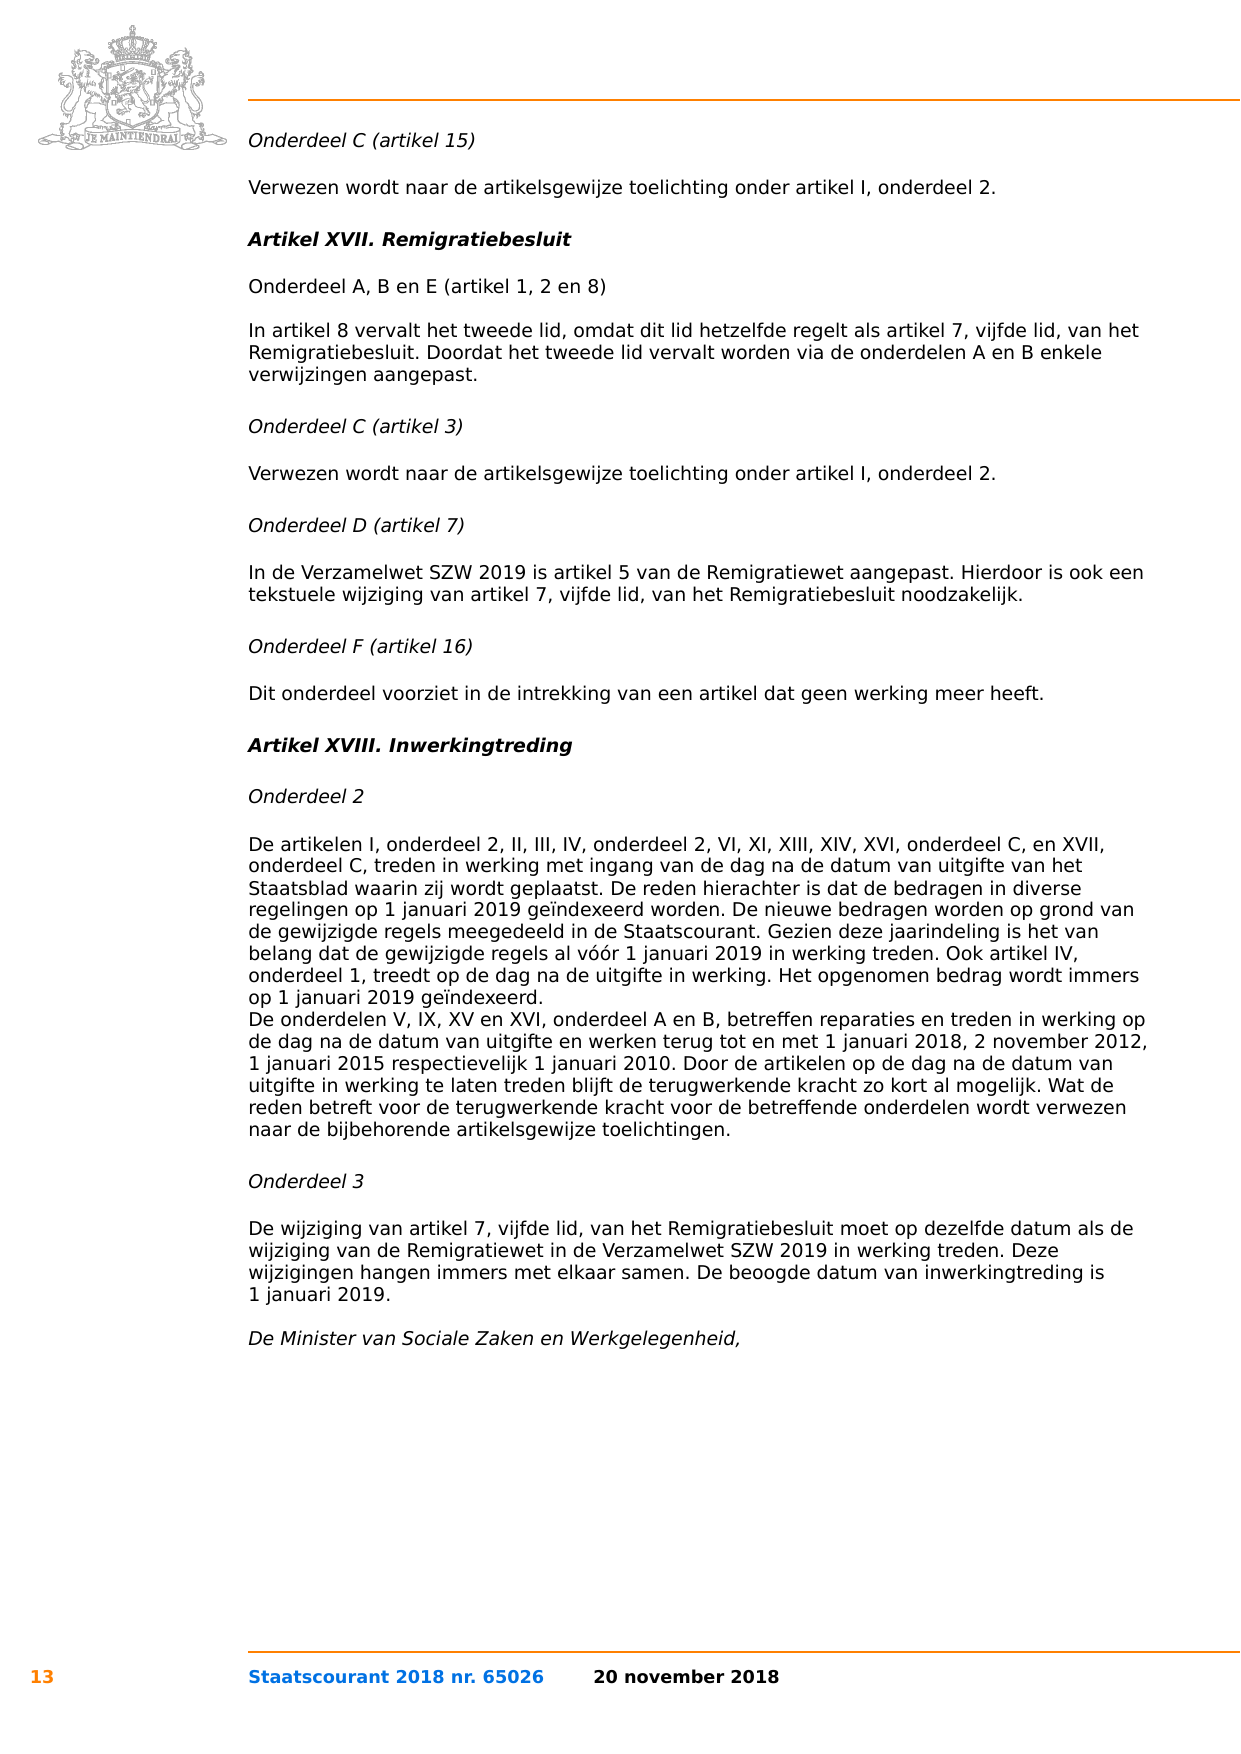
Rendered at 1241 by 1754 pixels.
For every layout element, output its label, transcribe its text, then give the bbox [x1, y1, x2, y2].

subtitle Onderdeel 3 [248, 1171, 1163, 1193]
text Verwezen wordt naar de artikelsgewijze toelichting onder artikel I, onderdeel 2. [248, 177, 1163, 199]
text De artikelen I, onderdeel 2, II, III, IV, onderdeel 2, VI, XI, XIII, XIV, XVI, onderdeel C, en XVII, onderdeel C, treden in werking met ingang van de dag na de datum van uitgifte van het Staatsblad waarin zij wordt geplaatst. De reden hierachter is dat de bedragen in diverse regelingen op 1 januari 2019 geïndexeerd worden. De nieuwe bedragen worden op grond van de gewijzigde regels meegedeeld in de Staatscourant. Gezien deze jaarindeling is het van belang dat de gewijzigde regels al vóór 1 januari 2019 in werking treden. Ook artikel IV, onderdeel 1, treedt op de dag na de uitgifte in werking. Het opgenomen bedrag wordt immers op 1 januari 2019 geïndexeerd. [248, 833, 1163, 1009]
subtitle Artikel XVIII. Inwerkingtreding [248, 734, 1163, 756]
text De Minister van Sociale Zaken en Werkgelegenheid, [248, 1328, 1163, 1350]
text In artikel 8 vervalt het tweede lid, omdat dit lid hetzelfde regelt als artikel 7, vijfde lid, van het Remigratiebesluit. Doordat het tweede lid vervalt worden via de onderdelen A en B enkele verwijzingen aangepast. [248, 320, 1163, 386]
subtitle Onderdeel F (artikel 16) [248, 636, 1163, 657]
text In de Verzamelwet SZW 2019 is artikel 5 van de Remigratiewet aangepast. Hierdoor is ook een tekstuele wijziging van artikel 7, vijfde lid, van het Remigratiebesluit noodzakelijk. [248, 562, 1163, 606]
subtitle Artikel XVII. Remigratiebesluit [248, 229, 1163, 251]
subtitle Onderdeel C (artikel 3) [248, 416, 1163, 438]
subtitle Onderdeel 2 [248, 786, 1163, 808]
text De wijziging van artikel 7, vijfde lid, van het Remigratiebesluit moet op dezelfde datum als de wijziging van de Remigratiewet in de Verzamelwet SZW 2019 in werking treden. Deze wijzigingen hangen immers met elkaar samen. De beoogde datum van inwerkingtreding is 1 januari 2019. [248, 1218, 1163, 1306]
subtitle Onderdeel C (artikel 15) [248, 130, 1163, 152]
subtitle Onderdeel D (artikel 7) [248, 514, 1163, 537]
text Verwezen wordt naar de artikelsgewijze toelichting onder artikel I, onderdeel 2. [248, 463, 1163, 484]
text De onderdelen V, IX, XV en XVI, onderdeel A en B, betreffen reparaties en treden in werking op de dag na de datum van uitgifte en werken terug tot en met 1 januari 2018, 2 november 2012, 1 januari 2015 respectievelijk 1 januari 2010. Door de artikelen op de dag na de datum van uitgifte in werking te laten treden blijft de terugwerkende kracht zo kort al mogelijk. Wat de reden betreft voor de terugwerkende kracht voor de betreffende onderdelen wordt verwezen naar de bijbehorende artikelsgewijze toelichtingen. [248, 1009, 1163, 1141]
text Onderdeel A, B en E (artikel 1, 2 en 8) [248, 276, 1163, 298]
text Dit onderdeel voorziet in de intrekking van een artikel dat geen werking meer heeft. [248, 682, 1163, 704]
picture [38, 25, 227, 150]
